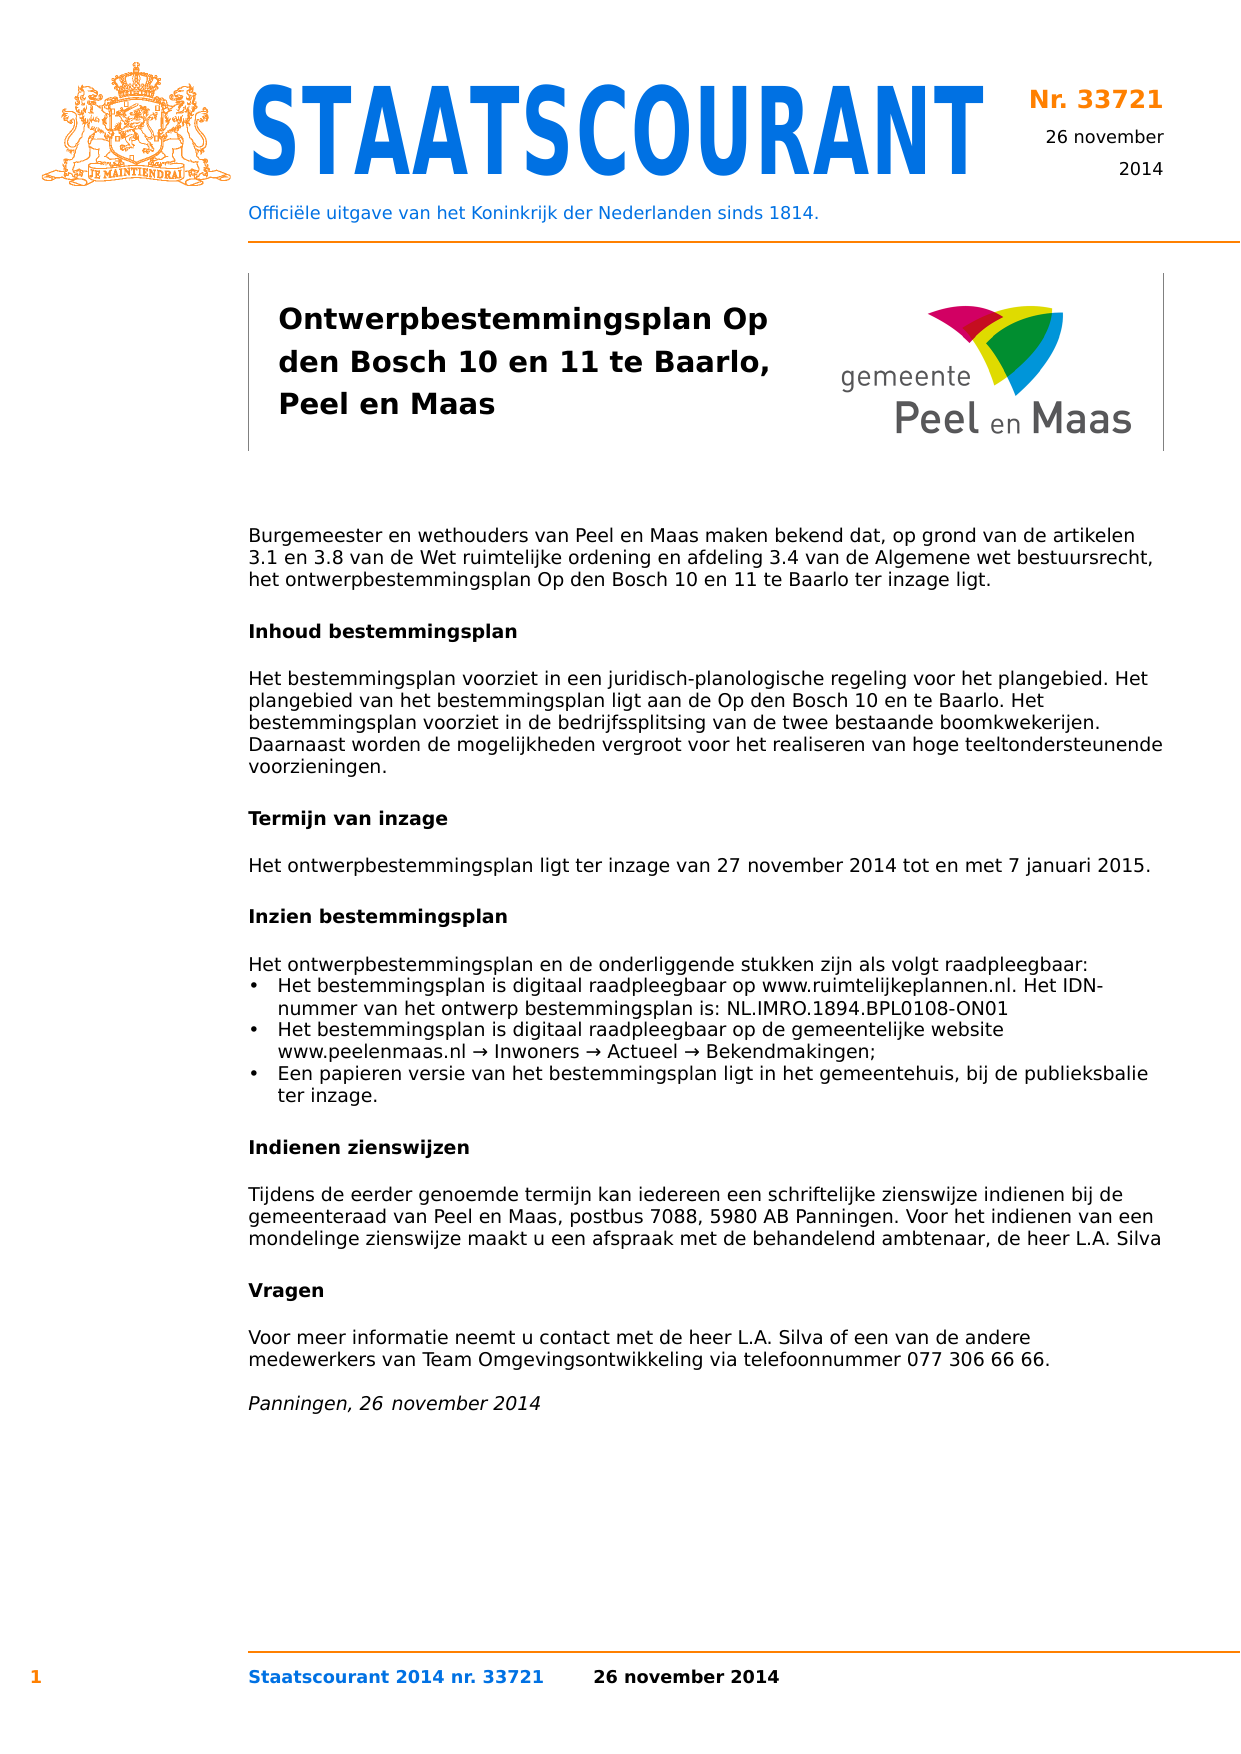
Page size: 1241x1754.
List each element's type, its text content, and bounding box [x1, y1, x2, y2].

text Het bestemmingsplan voorziet in een juridisch-planologische regeling voor het plangebied. Het plangebied van het bestemmingsplan ligt aan de Op den Bosch 10 en te Baarlo. Het bestemmingsplan voorziet in de bedrijfssplitsing van de twee bestaande boomkwekerijen. Daarnaast worden de mogelijkheden vergroot voor het realiseren van hoge teeltondersteunende voorzieningen. [248, 668, 1163, 777]
subtitle Inzien bestemmingsplan [248, 906, 1163, 928]
text • Een papieren versie van het bestemmingsplan ligt in het gemeentehuis, bij de publieksbalie ter inzage. [248, 1063, 1163, 1107]
subtitle Indienen zienswijzen [248, 1137, 1163, 1159]
subtitle Vragen [248, 1280, 1163, 1302]
table_header [25, 62, 248, 241]
text Het ontwerpbestemmingsplan ligt ter inzage van 27 november 2014 tot en met 7 januari 2015. [248, 854, 1163, 876]
table_cell 2014 [998, 153, 1240, 203]
picture [838, 302, 1134, 439]
text • Het bestemmingsplan is digitaal raadpleegbaar op www.ruimtelijkeplannen.nl. Het IDN-nummer van het ontwerp bestemmingsplan is: NL.IMRO.1894.BPL0108-ON01 [248, 975, 1163, 1019]
subtitle Ontwerpbestemmingsplan Op den Bosch 10 en 11 te Baarlo, Peel en Maas [249, 273, 1163, 451]
table_cell 26 november [998, 121, 1240, 153]
text Voor meer informatie neemt u contact met de heer L.A. Silva of een van de andere medewerkers van Team Omgevingsontwikkeling via telefoonnummer 077 306 66 66. [248, 1327, 1163, 1371]
table_header Nr. 33721 [998, 62, 1240, 121]
subtitle Termijn van inzage [248, 807, 1163, 829]
table_cell Officiële uitgave van het Koninkrijk der Nederlanden sinds 1814. [248, 203, 1240, 241]
picture [41, 62, 231, 186]
table_header STAATSCOURANT [248, 62, 998, 203]
text • Het bestemmingsplan is digitaal raadpleegbaar op de gemeentelijke website www.peelenmaas.nl → Inwoners → Actueel → Bekendmakingen; [248, 1019, 1163, 1063]
subtitle Inhoud bestemmingsplan [248, 621, 1163, 643]
text Panningen, 26 november 2014 [248, 1393, 1163, 1415]
text Het ontwerpbestemmingsplan en de onderliggende stukken zijn als volgt raadpleegbaar: [248, 953, 1163, 975]
text Burgemeester en wethouders van Peel en Maas maken bekend dat, op grond van de artikelen 3.1 en 3.8 van de Wet ruimtelijke ordening en afdeling 3.4 van de Algemene wet bestuursrecht, het ontwerpbestemmingsplan Op den Bosch 10 en 11 te Baarlo ter inzage ligt. [248, 525, 1163, 591]
text Tijdens de eerder genoemde termijn kan iedereen een schriftelijke zienswijze indienen bij de gemeenteraad van Peel en Maas, postbus 7088, 5980 AB Panningen. Voor het indienen van een mondelinge zienswijze maakt u een afspraak met de behandelend ambtenaar, de heer L.A. Silva [248, 1184, 1163, 1250]
